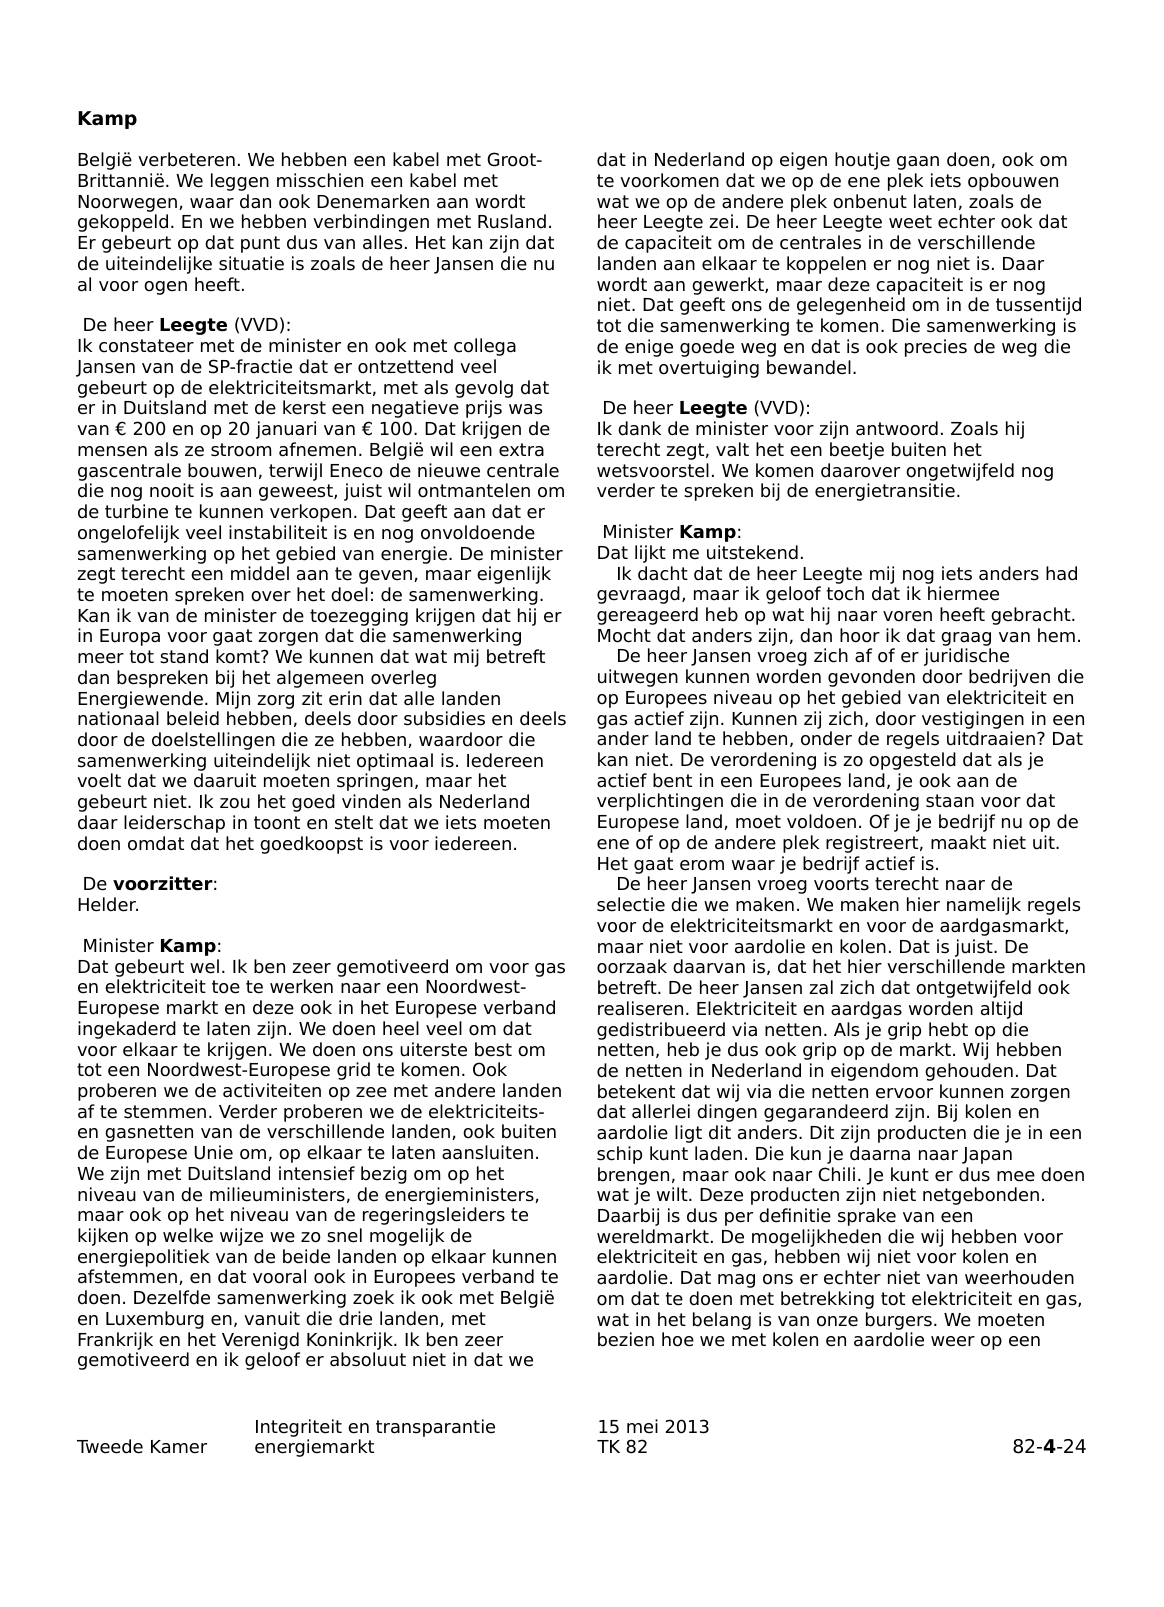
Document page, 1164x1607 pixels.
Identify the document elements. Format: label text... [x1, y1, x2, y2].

text Ik dank de minister voor zijn antwoord. Zoals hij terecht zegt, valt het een beetje buiten het wetsvoorstel. We komen daarover ongetwijfeld nog verder te spreken bij de energietransitie. [596, 419, 1087, 502]
text De heer Leegte (VVD): [596, 398, 1087, 419]
text dat in Nederland op eigen houtje gaan doen, ook om te voorkomen dat we op de ene plek iets opbouwen wat we op de andere plek onbenut laten, zoals de heer Leegte zei. De heer Leegte weet echter ook dat de capaciteit om de centrales in de verschillende landen aan elkaar te koppelen er nog niet is. Daar wordt aan gewerkt, maar deze capaciteit is er nog niet. Dat geeft ons de gelegenheid om in de tussentijd tot die samenwerking te komen. Die samenwerking is de enige goede weg en dat is ook precies de weg die ik met overtuiging bewandel. [596, 150, 1087, 378]
text De heer Jansen vroeg zich af of er juridische uitwegen kunnen worden gevonden door bedrijven die op Europees niveau op het gebied van elektriciteit en gas actief zijn. Kunnen zij zich, door vestigingen in een ander land te hebben, onder de regels uitdraaien? Dat kan niet. De verordening is zo opgesteld dat als je actief bent in een Europees land, je ook aan de verplichtingen die in de verordening staan voor dat Europese land, moet voldoen. Of je je bedrijf nu op de ene of op de andere plek registreert, maakt niet uit. Het gaat erom waar je bedrijf actief is. [596, 646, 1087, 874]
text De voorzitter: [77, 874, 567, 895]
text Ik dacht dat de heer Leegte mij nog iets anders had gevraagd, maar ik geloof toch dat ik hiermee gereageerd heb op wat hij naar voren heeft gebracht. Mocht dat anders zijn, dan hoor ik dat graag van hem. [596, 563, 1087, 646]
text De heer Leegte (VVD): [77, 315, 567, 336]
text Minister Kamp: [77, 936, 567, 956]
text Ik constateer met de minister en ook met collega Jansen van de SP-fractie dat er ontzettend veel gebeurt op de elektriciteitsmarkt, met als gevolg dat er in Duitsland met de kerst een negatieve prijs was van € 200 en op 20 januari van € 100. Dat krijgen de mensen als ze stroom afnemen. België wil een extra gascentrale bouwen, terwijl Eneco de nieuwe centrale die nog nooit is aan geweest, juist wil ontmantelen om de turbine te kunnen verkopen. Dat geeft aan dat er ongelofelijk veel instabiliteit is en nog onvoldoende samenwerking op het gebied van energie. De minister zegt terecht een middel aan te geven, maar eigenlijk te moeten spreken over het doel: de samenwerking. Kan ik van de minister de toezegging krijgen dat hij er in Europa voor gaat zorgen dat die samenwerking meer tot stand komt? We kunnen dat wat mij betreft dan bespreken bij het algemeen overleg Energiewende. Mijn zorg zit erin dat alle landen nationaal beleid hebben, deels door subsidies en deels door de doelstellingen die ze hebben, waardoor die samenwerking uiteindelijk niet optimaal is. Iedereen voelt dat we daaruit moeten springen, maar het gebeurt niet. Ik zou het goed vinden als Nederland daar leiderschap in toont en stelt dat we iets moeten doen omdat dat het goedkoopst is voor iedereen. [77, 336, 567, 854]
text België verbeteren. We hebben een kabel met Groot-Brittannië. We leggen misschien een kabel met Noorwegen, waar dan ook Denemarken aan wordt gekoppeld. En we hebben verbindingen met Rusland. Er gebeurt op dat punt dus van alles. Het kan zijn dat de uiteindelijke situatie is zoals de heer Jansen die nu al voor ogen heeft. [77, 150, 567, 295]
text Minister Kamp: [596, 522, 1087, 543]
text Helder. [77, 895, 567, 916]
text Dat gebeurt wel. Ik ben zeer gemotiveerd om voor gas en elektriciteit toe te werken naar een Noordwest-Europese markt en deze ook in het Europese verband ingekaderd te laten zijn. We doen heel veel om dat voor elkaar te krijgen. We doen ons uiterste best om tot een Noordwest-Europese grid te komen. Ook proberen we de activiteiten op zee met andere landen af te stemmen. Verder proberen we de elektriciteits- en gasnetten van de verschillende landen, ook buiten de Europese Unie om, op elkaar te laten aansluiten. We zijn met Duitsland intensief bezig om op het niveau van de milieuministers, de energieministers, maar ook op het niveau van de regeringsleiders te kijken op welke wijze we zo snel mogelijk de energiepolitiek van de beide landen op elkaar kunnen afstemmen, en dat vooral ook in Europees verband te doen. Dezelfde samenwerking zoek ik ook met België en Luxemburg en, vanuit die drie landen, met Frankrijk en het Verenigd Koninkrijk. Ik ben zeer gemotiveerd en ik geloof er absoluut niet in dat we [77, 956, 567, 1371]
text De heer Jansen vroeg voorts terecht naar de selectie die we maken. We maken hier namelijk regels voor de elektriciteitsmarkt en voor de aardgasmarkt, maar niet voor aardolie en kolen. Dat is juist. De oorzaak daarvan is, dat het hier verschillende markten betreft. De heer Jansen zal zich dat ontgetwijfeld ook realiseren. Elektriciteit en aardgas worden altijd gedistribueerd via netten. Als je grip hebt op die netten, heb je dus ook grip op de markt. Wij hebben de netten in Nederland in eigendom gehouden. Dat betekent dat wij via die netten ervoor kunnen zorgen dat allerlei dingen gegarandeerd zijn. Bij kolen en aardolie ligt dit anders. Dit zijn producten die je in een schip kunt laden. Die kun je daarna naar Japan brengen, maar ook naar Chili. Je kunt er dus mee doen wat je wilt. Deze producten zijn niet netgebonden. Daarbij is dus per definitie sprake van een wereldmarkt. De mogelijkheden die wij hebben voor elektriciteit en gas, hebben wij niet voor kolen en aardolie. Dat mag ons er echter niet van weerhouden om dat te doen met betrekking tot elektriciteit en gas, wat in het belang is van onze burgers. We moeten bezien hoe we met kolen en aardolie weer op een [596, 874, 1087, 1351]
text Dat lijkt me uitstekend. [596, 543, 1087, 563]
